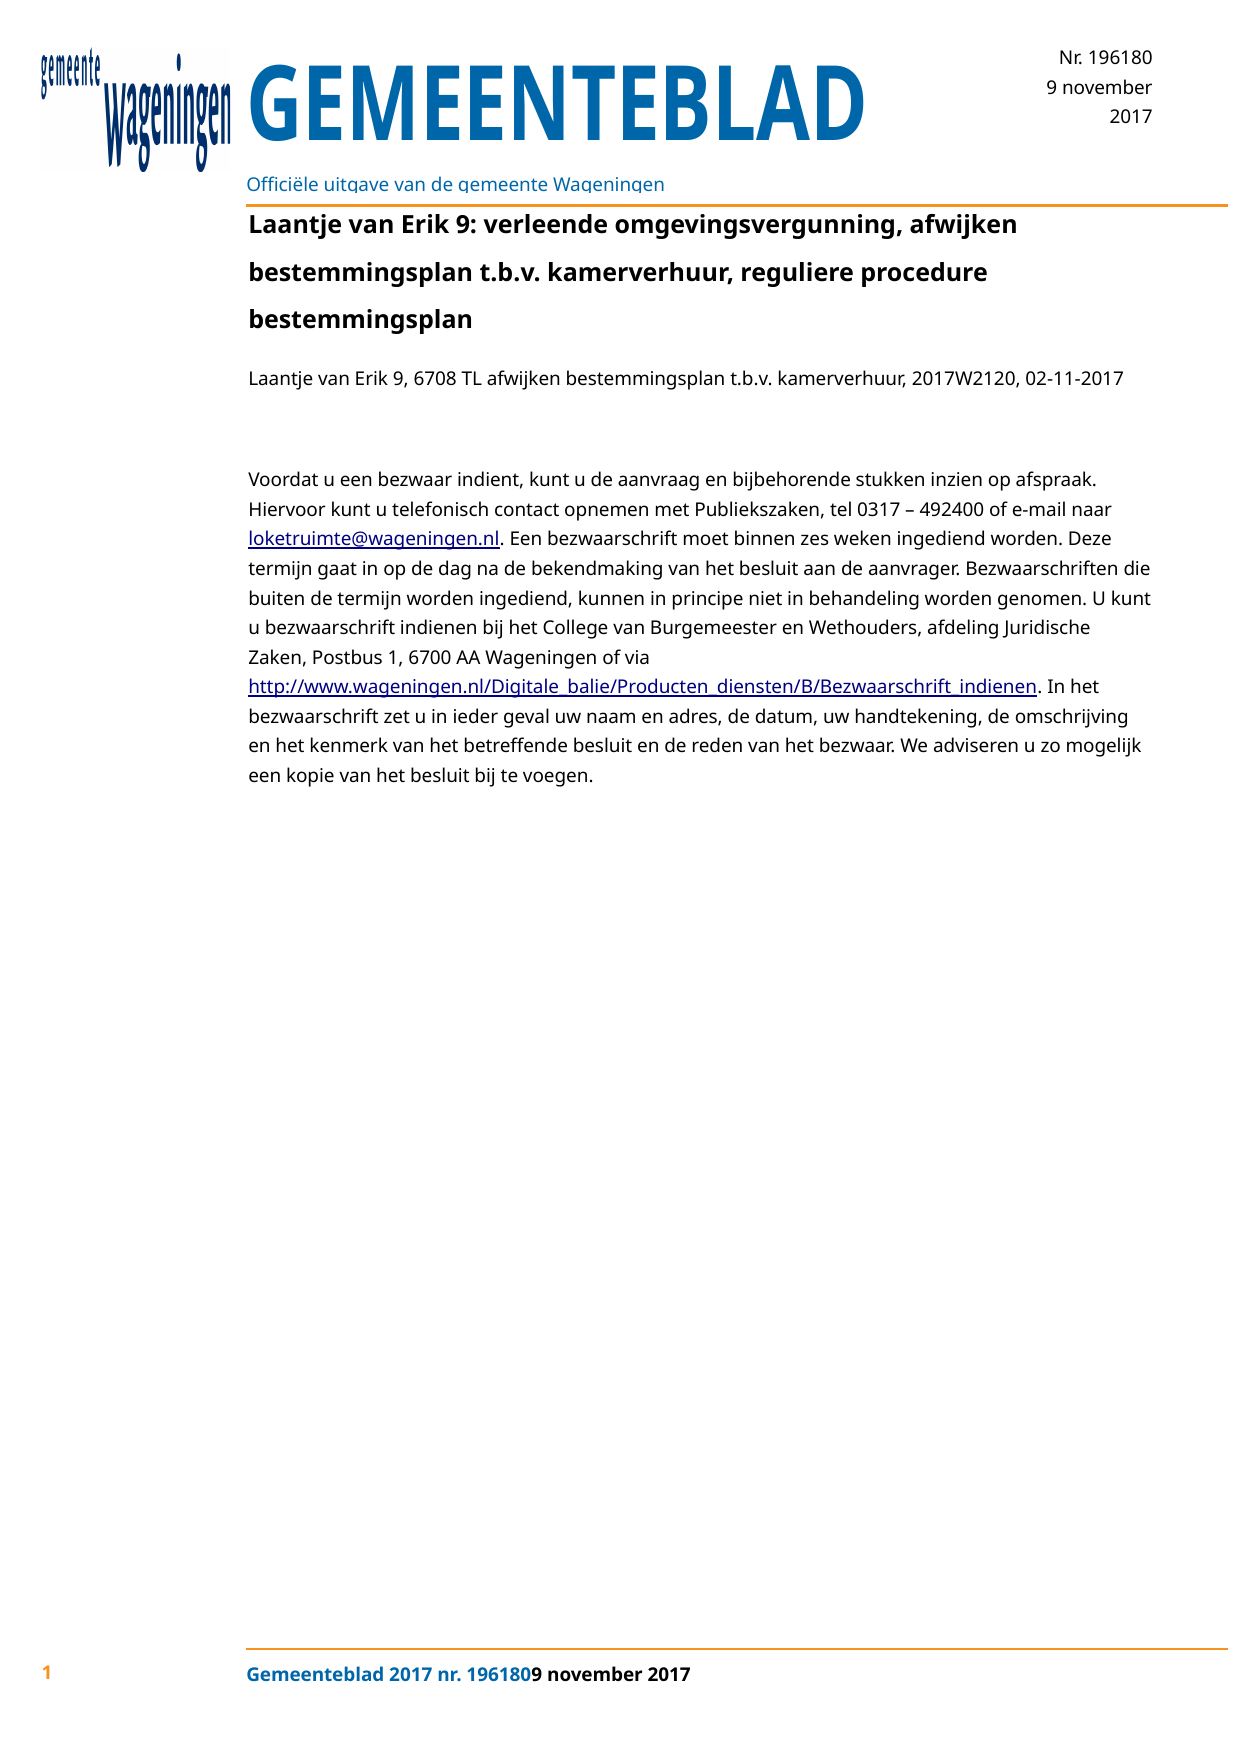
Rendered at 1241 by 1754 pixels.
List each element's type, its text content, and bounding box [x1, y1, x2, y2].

text Voordat u een bezwaar indient, kunt u de aanvraag en bijbehorende stukken inzien op afspraak. Hiervoor kunt u telefonisch contact opnemen met Publiekszaken, tel 0317 – 492400 of e-mail naar loketruimte@wageningen.nl. Een bezwaarschrift moet binnen zes weken ingediend worden. Deze termijn gaat in op de dag na de bekendmaking van het besluit aan de aanvrager. Bezwaarschriften die buiten de termijn worden ingediend, kunnen in principe niet in behandeling worden genomen. U kunt u bezwaarschrift indienen bij het College van Burgemeester en Wethouders, afdeling Juridische Zaken, Postbus 1, 6700 AA Wageningen of via http://www.wageningen.nl/Digitale_balie/Producten_diensten/B/Bezwaarschrift_indienen. In het bezwaarschrift zet u in ieder geval uw naam en adres, de datum, uw handtekening, de omschrijving en het kenmerk van het betreffende besluit en de reden van het bezwaar. We adviseren u zo mogelijk een kopie van het besluit bij te voegen. [248, 466, 1152, 788]
picture [41, 47, 231, 172]
text Laantje van Erik 9, 6708 TL afwijken bestemmingsplan t.b.v. kamerverhuur, 2017W2120, 02-11-2017 [248, 366, 1152, 391]
text Laantje van Erik 9: verleende omgevingsvergunning, afwijken bestemmingsplan t.b.v. kamerverhuur, reguliere procedure bestemmingsplan [248, 207, 1152, 336]
